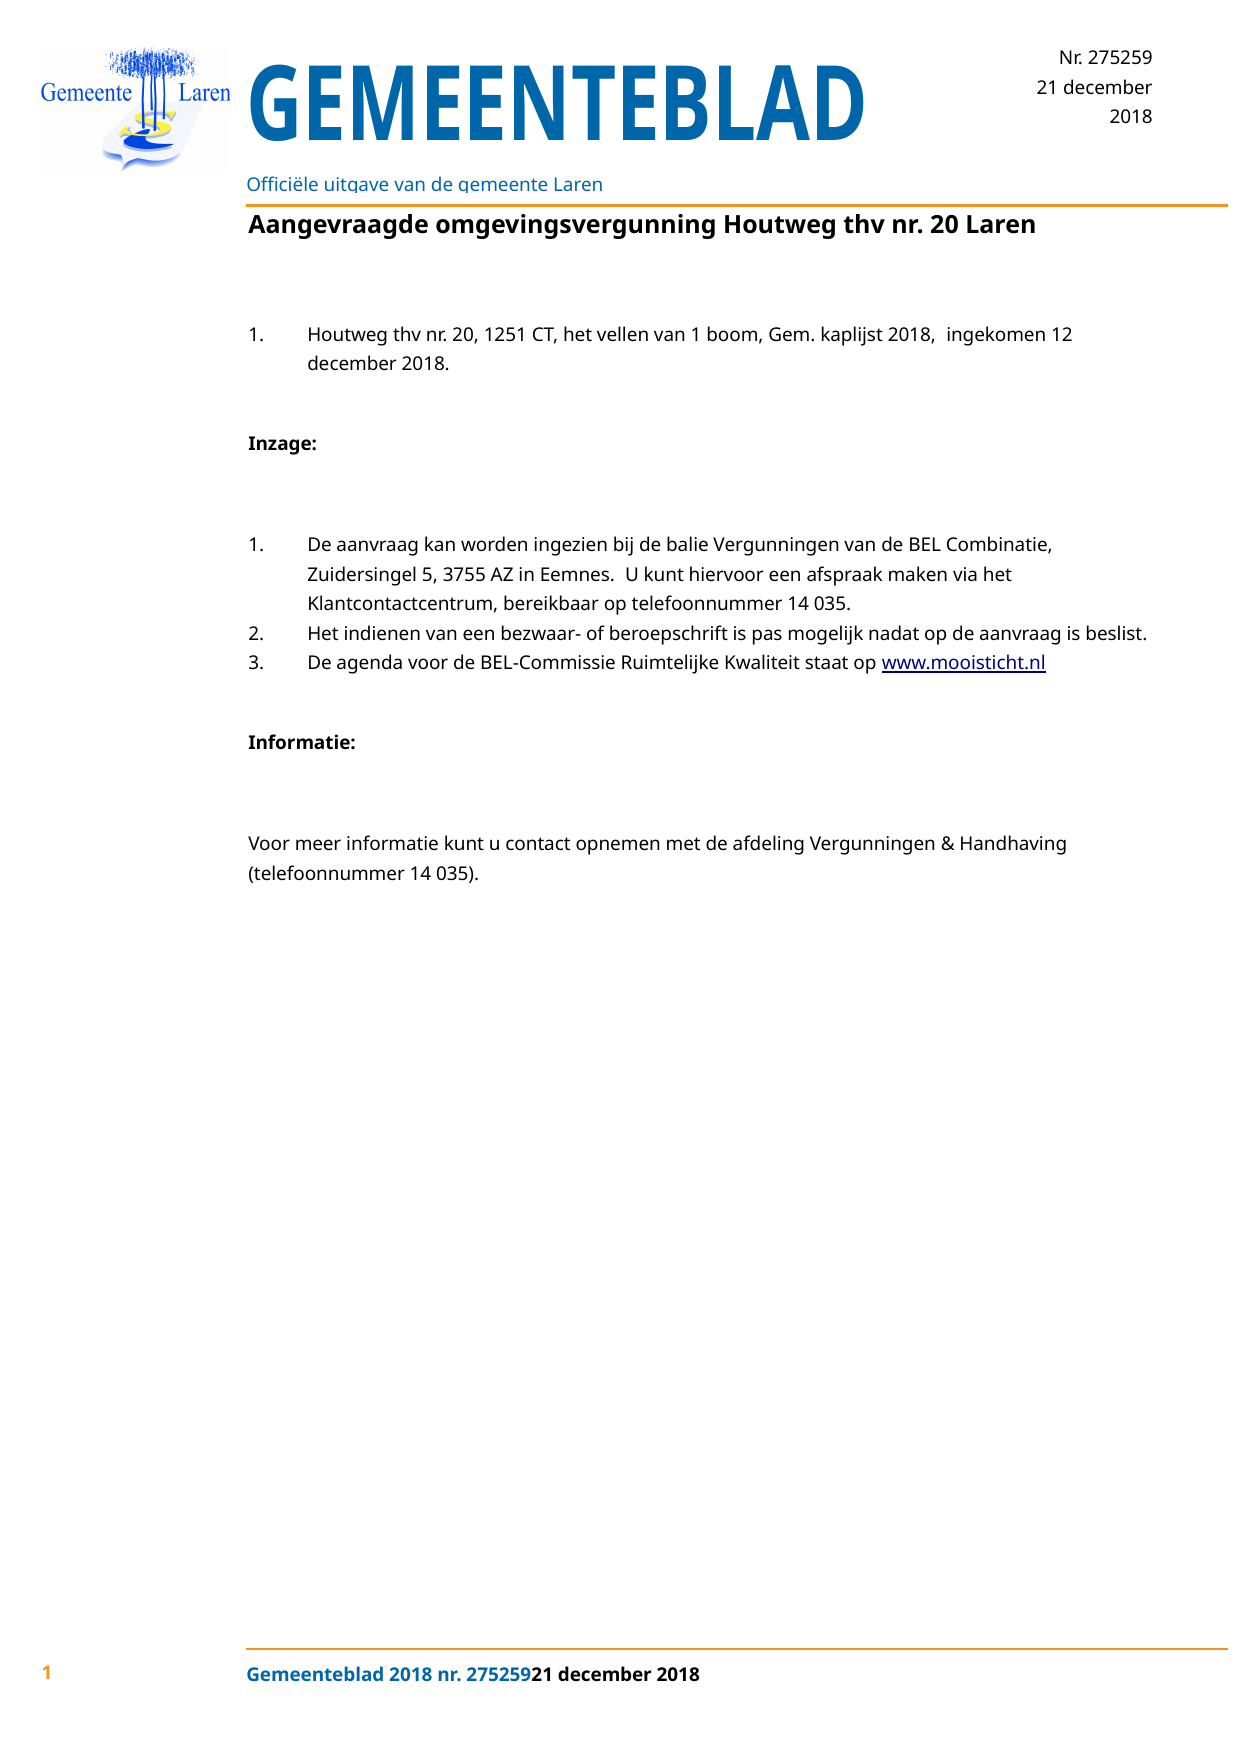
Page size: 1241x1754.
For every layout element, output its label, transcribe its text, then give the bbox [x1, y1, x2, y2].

list De aanvraag kan worden ingezien bij de balie Vergunningen van de BEL Combinatie, Zuidersingel 5, 3755 AZ in Eemnes. U kunt hiervoor een afspraak maken via het Klantcontactcentrum, bereikbaar op telefoonnummer 14 035. [248, 531, 1152, 616]
text Voor meer informatie kunt u contact opnemen met de afdeling Vergunningen & Handhaving (telefoonnummer 14 035). [248, 830, 1152, 886]
text Inzage: [248, 430, 1152, 456]
list De agenda voor de BEL-Commissie Ruimtelijke Kwaliteit staat op www.mooisticht.nl [248, 649, 1152, 675]
picture [41, 47, 231, 172]
list Houtweg thv nr. 20, 1251 CT, het vellen van 1 boom, Gem. kaplijst 2018, ingekomen 12 december 2018. [248, 321, 1152, 376]
text Informatie: [248, 729, 1152, 755]
list Het indienen van een bezwaar- of beroepschrift is pas mogelijk nadat op de aanvraag is beslist. [248, 620, 1152, 646]
text Aangevraagde omgevingsvergunning Houtweg thv nr. 20 Laren [248, 207, 1152, 241]
